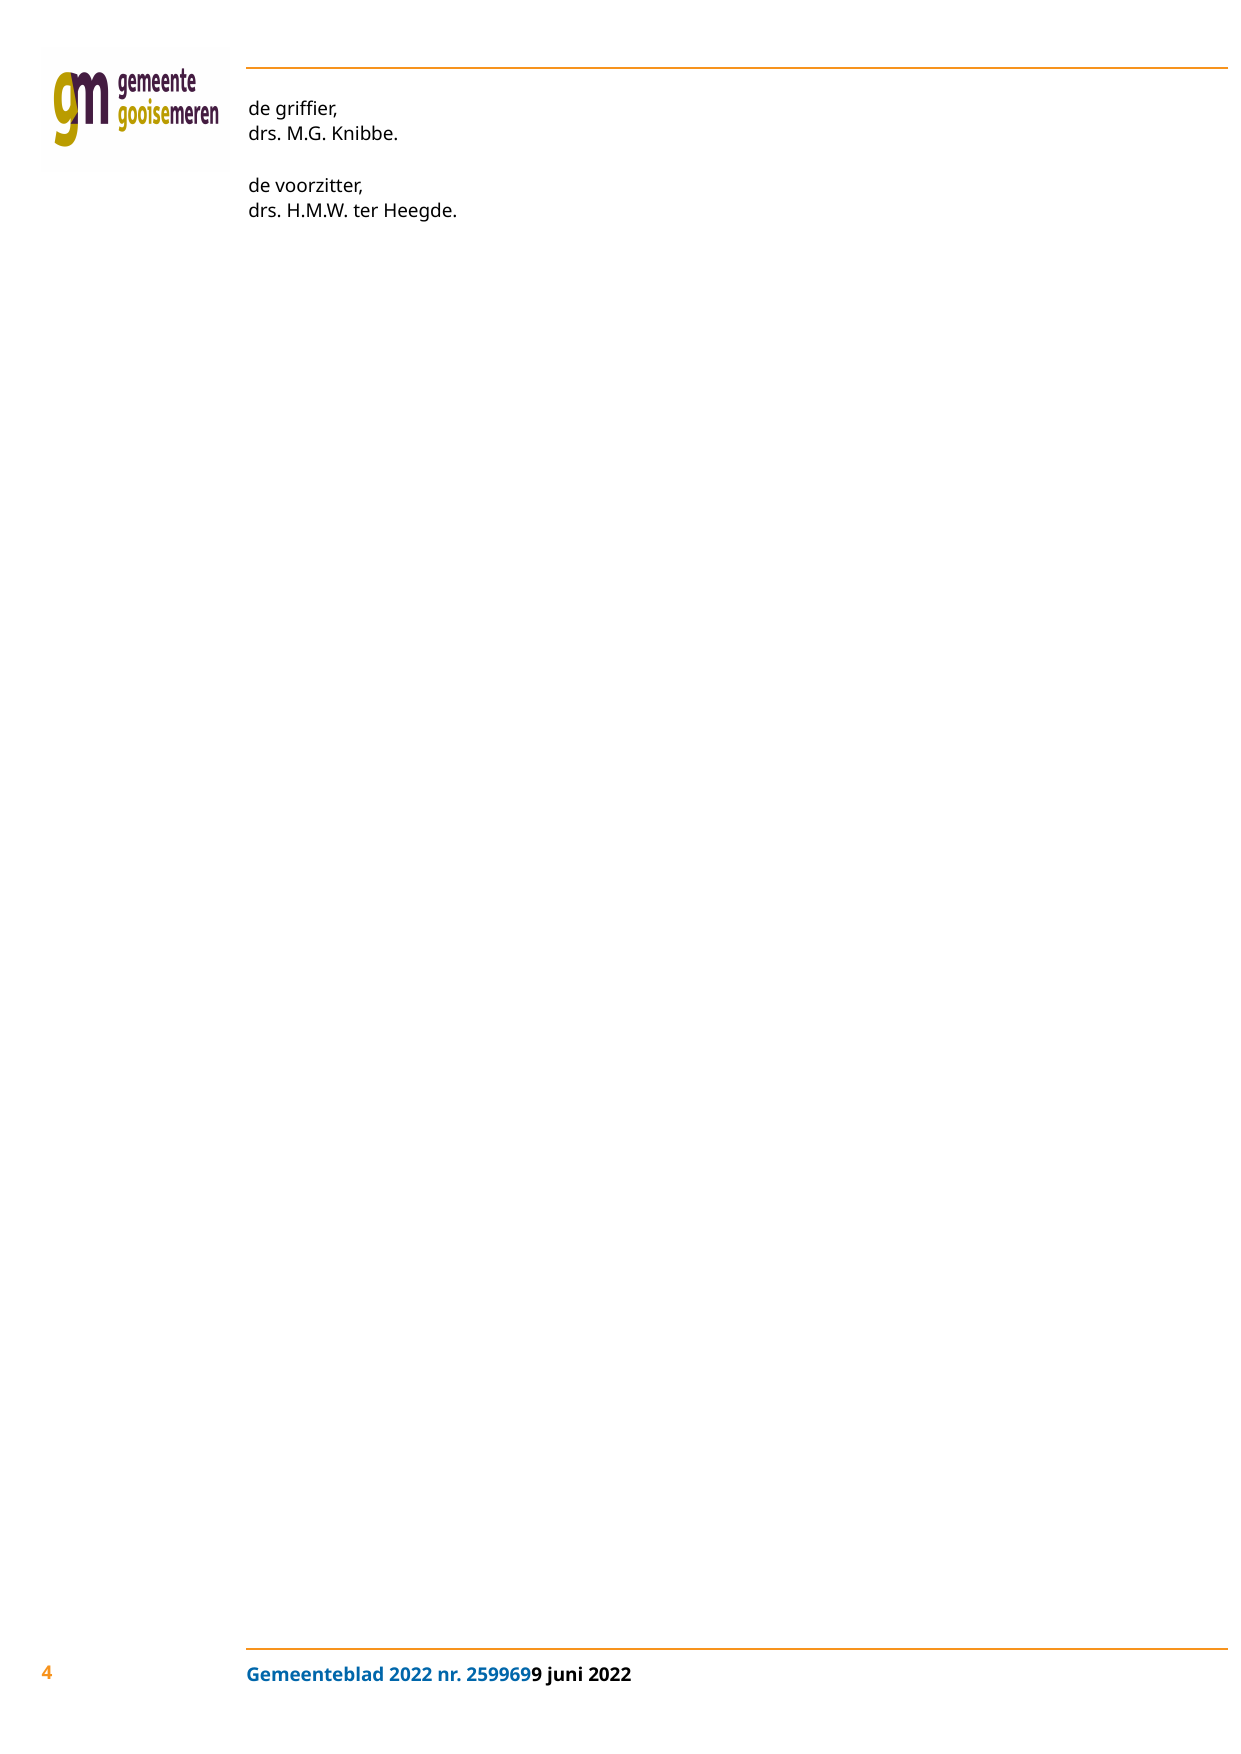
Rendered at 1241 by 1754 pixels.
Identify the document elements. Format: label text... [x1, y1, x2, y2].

text drs. M.G. Knibbe. [248, 121, 1152, 146]
text de griffier, [248, 95, 1152, 121]
text drs. H.M.W. ter Heegde. [248, 198, 1152, 223]
text de voorzitter, [248, 172, 1152, 198]
picture [41, 47, 231, 172]
